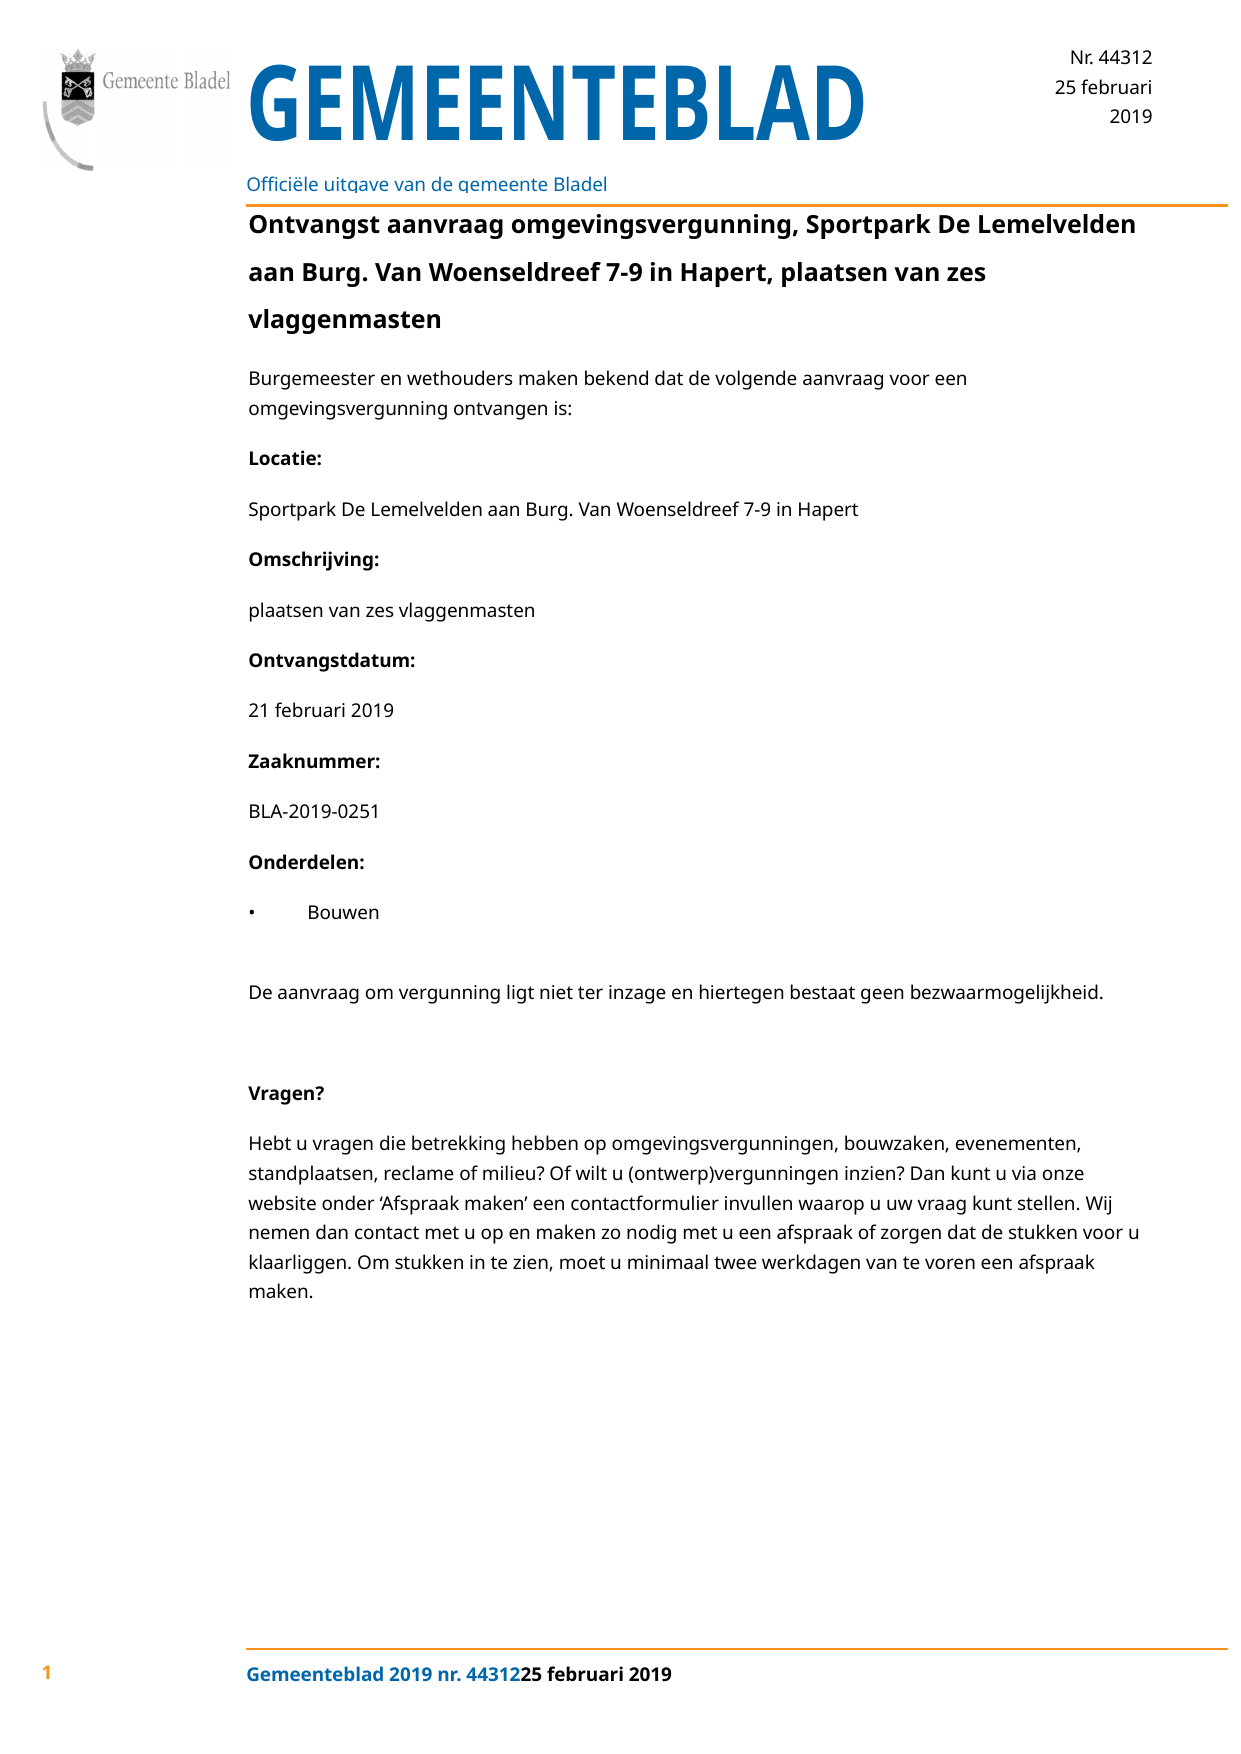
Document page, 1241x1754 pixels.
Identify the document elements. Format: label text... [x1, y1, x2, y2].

text Onderdelen: [248, 849, 1152, 874]
text Zaaknummer: [248, 748, 1152, 774]
text Ontvangst aanvraag omgevingsvergunning, Sportpark De Lemelvelden aan Burg. Van Woenseldreef 7-9 in Hapert, plaatsen van zes vlaggenmasten [248, 207, 1152, 336]
text Ontvangstdatum: [248, 647, 1152, 673]
list Bouwen [248, 899, 1152, 925]
text BLA-2019-0251 [248, 798, 1152, 824]
text Locatie: [248, 446, 1152, 471]
text plaatsen van zes vlaggenmasten [248, 597, 1152, 622]
picture [41, 47, 231, 172]
text Omschrijving: [248, 546, 1152, 572]
text Burgemeester en wethouders maken bekend dat de volgende aanvraag voor een omgevingsvergunning ontvangen is: [248, 366, 1152, 421]
text 21 februari 2019 [248, 698, 1152, 723]
text Vragen? [248, 1080, 1152, 1106]
text De aanvraag om vergunning ligt niet ter inzage en hiertegen bestaat geen bezwaarmogelijkheid. [248, 979, 1152, 1005]
text Sportpark De Lemelvelden aan Burg. Van Woenseldreef 7-9 in Hapert [248, 496, 1152, 522]
text Hebt u vragen die betrekking hebben op omgevingsvergunningen, bouwzaken, evenementen, standplaatsen, reclame of milieu? Of wilt u (ontwerp)vergunningen inzien? Dan kunt u via onze website onder ‘Afspraak maken’ een contactformulier invullen waarop u uw vraag kunt stellen. Wij nemen dan contact met u op en maken zo nodig met u een afspraak of zorgen dat de stukken voor u klaarliggen. Om stukken in te zien, moet u minimaal twee werkdagen van te voren een afspraak maken. [248, 1131, 1152, 1304]
